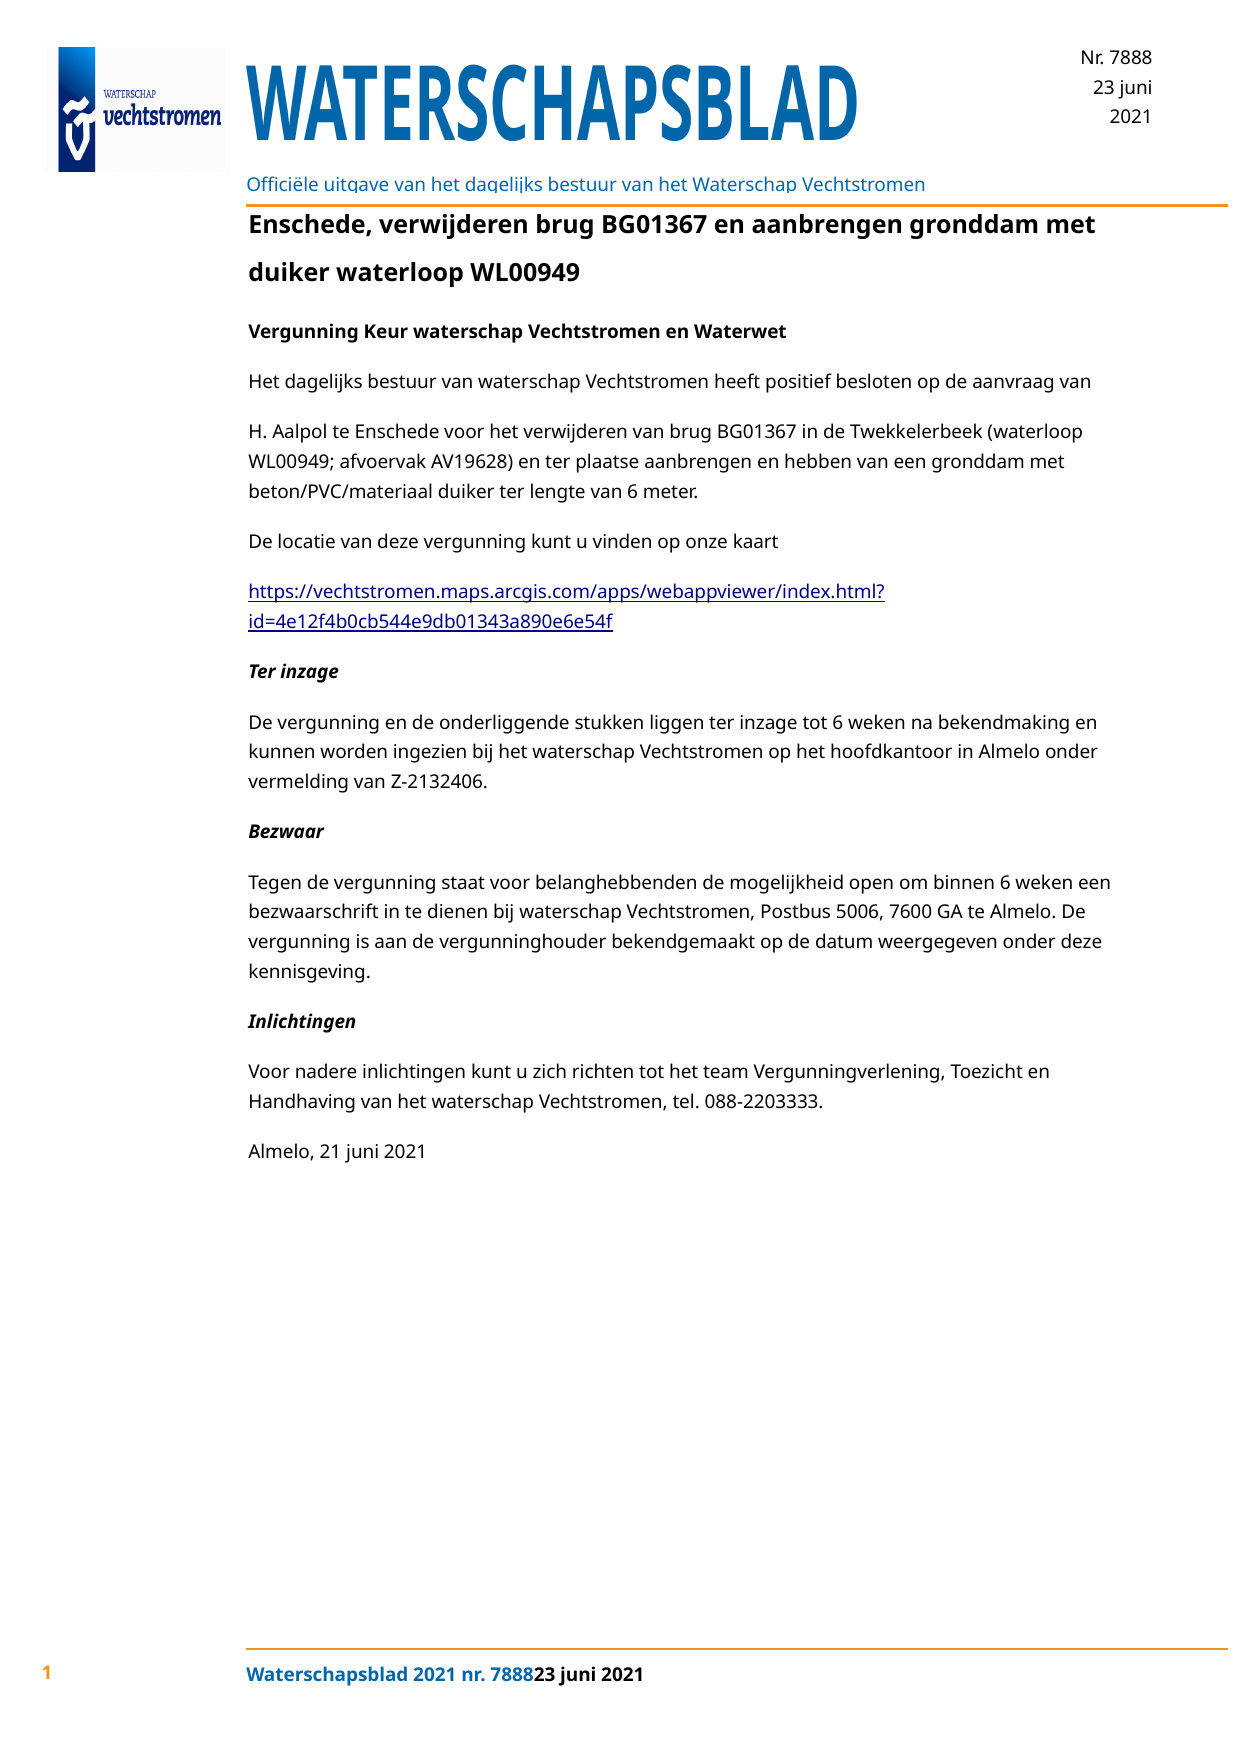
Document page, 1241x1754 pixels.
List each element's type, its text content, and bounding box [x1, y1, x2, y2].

text Bezwaar [248, 819, 1152, 844]
text Het dagelijks bestuur van waterschap Vechtstromen heeft positief besloten op de aanvraag van [248, 368, 1152, 394]
text De locatie van deze vergunning kunt u vinden op onze kaart [248, 528, 1152, 554]
text Voor nadere inlichtingen kunt u zich richten tot het team Vergunningverlening, Toezicht en Handhaving van het waterschap Vechtstromen, tel. 088-2203333. [248, 1059, 1152, 1114]
text H. Aalpol te Enschede voor het verwijderen van brug BG01367 in de Twekkelerbeek (waterloop WL00949; afvoervak AV19628) en ter plaatse aanbrengen en hebben van een gronddam met beton/PVC/materiaal duiker ter lengte van 6 meter. [248, 419, 1152, 504]
text Inlichtingen [248, 1008, 1152, 1034]
text De vergunning en de onderliggende stukken liggen ter inzage tot 6 weken na bekendmaking en kunnen worden ingezien bij het waterschap Vechtstromen op het hoofdkantoor in Almelo onder vermelding van Z-2132406. [248, 709, 1152, 794]
picture [41, 47, 231, 172]
text Almelo, 21 juni 2021 [248, 1139, 1152, 1164]
text https://vechtstromen.maps.arcgis.com/apps/webappviewer/index.html?id=4e12f4b0cb544e9db01343a890e6e54f [248, 579, 1152, 634]
text Tegen de vergunning staat voor belanghebbenden de mogelijkheid open om binnen 6 weken een bezwaarschrift in te dienen bij waterschap Vechtstromen, Postbus 5006, 7600 GA te Almelo. De vergunning is aan de vergunninghouder bekendgemaakt op de datum weergegeven onder deze kennisgeving. [248, 869, 1152, 984]
text Enschede, verwijderen brug BG01367 en aanbrengen gronddam met duiker waterloop WL00949 [248, 207, 1152, 288]
text Ter inzage [248, 659, 1152, 684]
text Vergunning Keur waterschap Vechtstromen en Waterwet [248, 318, 1152, 344]
